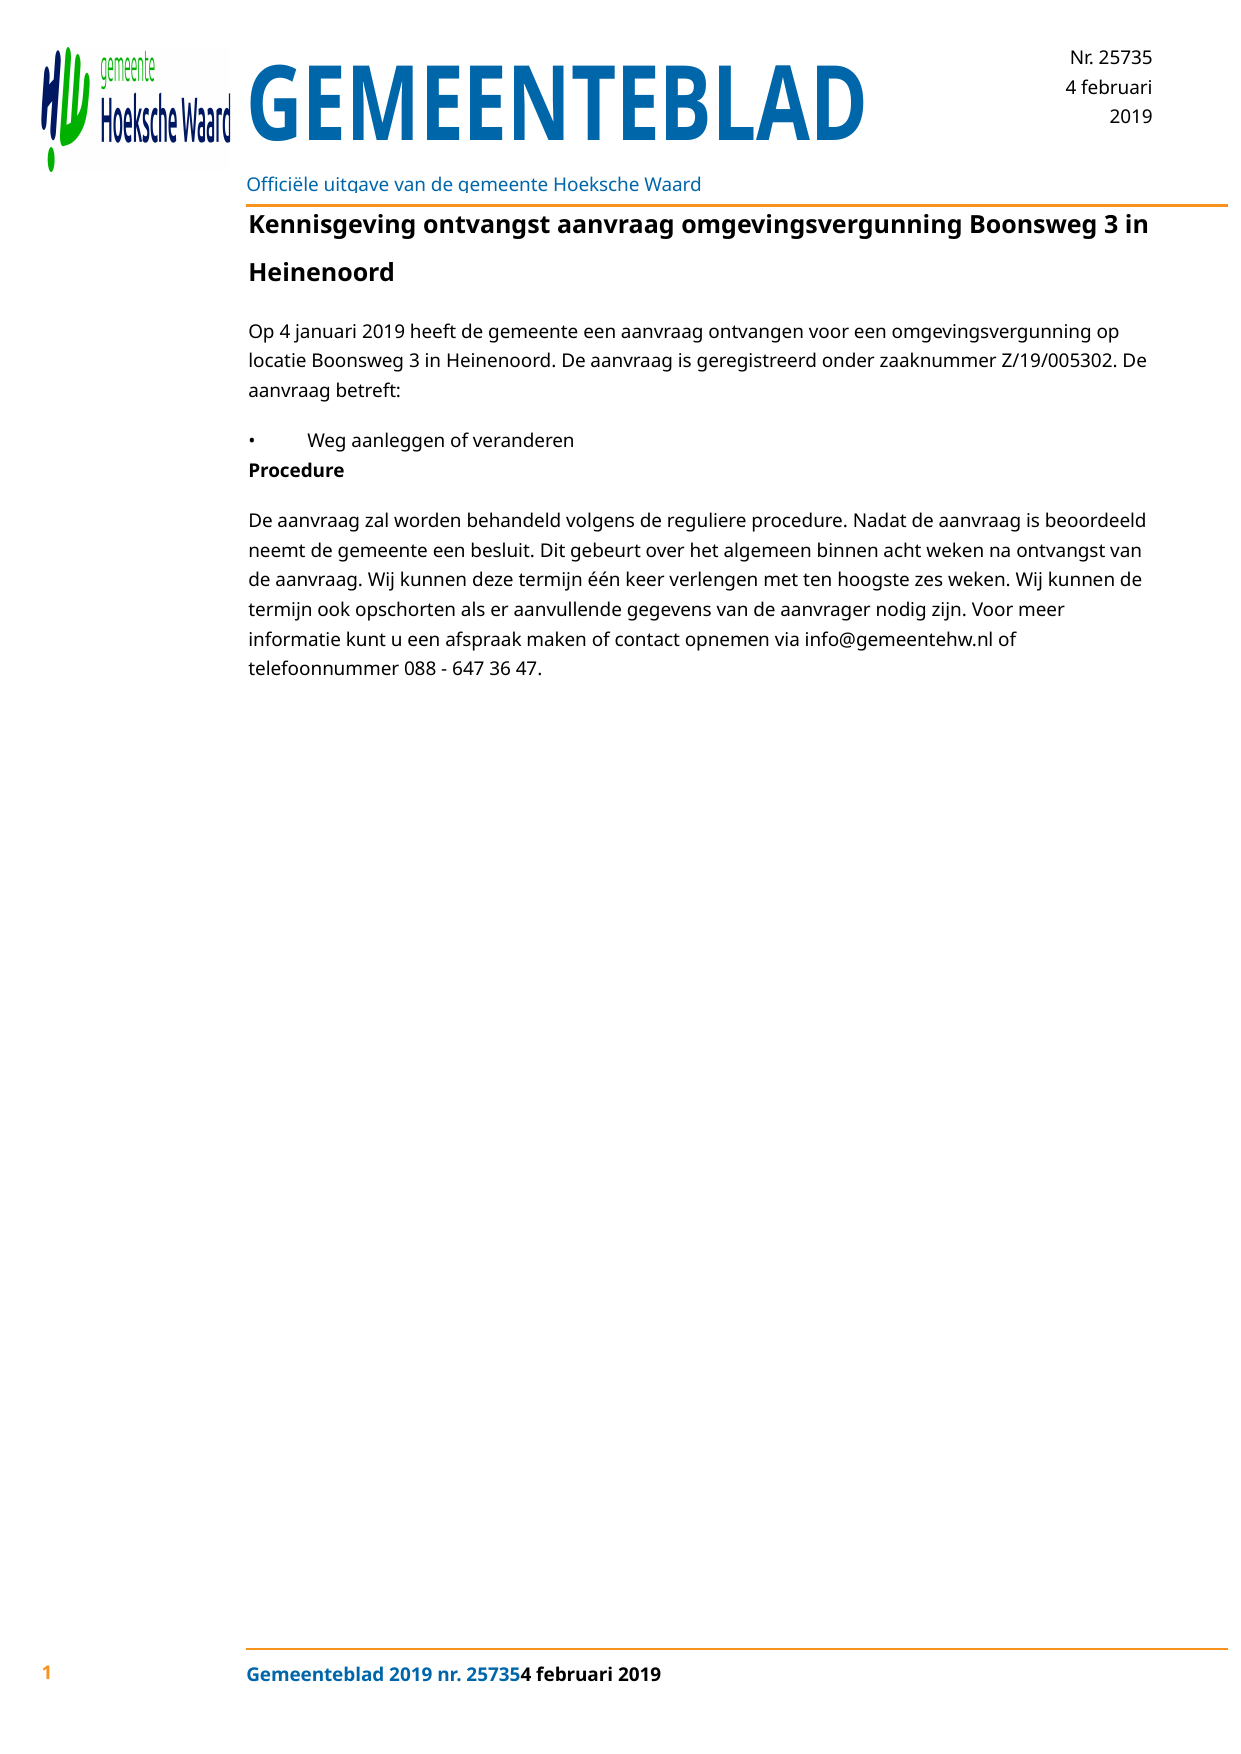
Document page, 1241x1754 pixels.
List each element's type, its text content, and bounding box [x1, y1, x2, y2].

text Kennisgeving ontvangst aanvraag omgevingsvergunning Boonsweg 3 in Heinenoord [248, 207, 1152, 288]
list Weg aanleggen of veranderen [248, 427, 1152, 453]
text De aanvraag zal worden behandeld volgens de reguliere procedure. Nadat de aanvraag is beoordeeld neemt de gemeente een besluit. Dit gebeurt over het algemeen binnen acht weken na ontvangst van de aanvraag. Wij kunnen deze termijn één keer verlengen met ten hoogste zes weken. Wij kunnen de termijn ook opschorten als er aanvullende gegevens van de aanvrager nodig zijn. Voor meer informatie kunt u een afspraak maken of contact opnemen via info@gemeentehw.nl of telefoonnummer 088 - 647 36 47. [248, 507, 1152, 681]
picture [41, 47, 231, 172]
text Op 4 januari 2019 heeft de gemeente een aanvraag ontvangen voor een omgevingsvergunning op locatie Boonsweg 3 in Heinenoord. De aanvraag is geregistreerd onder zaaknummer Z/19/005302. De aanvraag betreft: [248, 318, 1152, 403]
text Procedure [248, 457, 1152, 483]
